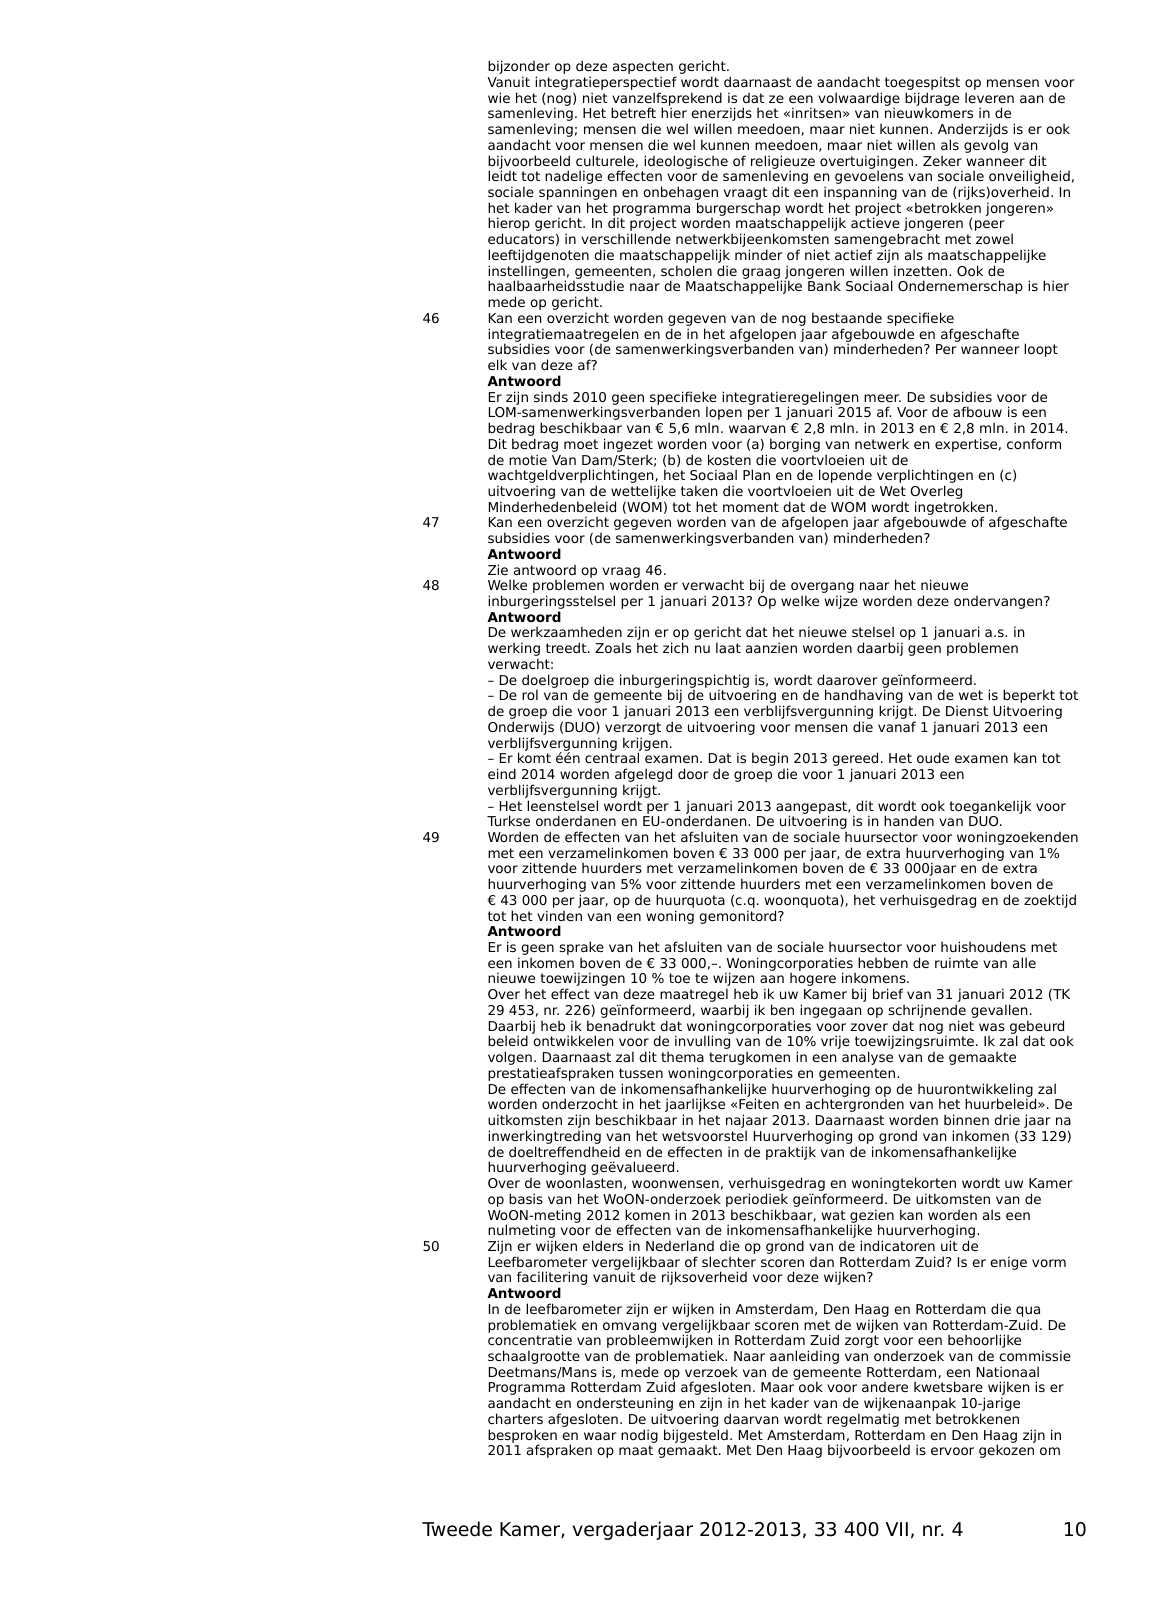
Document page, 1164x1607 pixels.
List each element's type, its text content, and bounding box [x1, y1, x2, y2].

table_cell 50 [422, 1239, 481, 1459]
table_cell 49 [422, 830, 481, 1239]
table_cell Zijn er wijken elders in Nederland die op grond van de indicatoren uit de Leefbarometer vergelijkbaar of slechter scoren dan Rotterdam Zuid? Is er enige vorm van facilitering vanuit de rijksoverheid voor deze wijken? Antwoord In de leefbarometer zijn er wijken in Amsterdam, Den Haag en Rotterdam die qua problematiek en omvang vergelijkbaar scoren met de wijken van Rotterdam-Zuid. De concentratie van probleemwijken in Rotterdam Zuid zorgt voor een behoorlijke schaalgrootte van de problematiek. Naar aanleiding van onderzoek van de commissie Deetmans/Mans is, mede op verzoek van de gemeente Rotterdam, een Nationaal Programma Rotterdam Zuid afgesloten. Maar ook voor andere kwetsbare wijken is er aandacht en ondersteuning en zijn in het kader van de wijkenaanpak 10-jarige charters afgesloten. De uitvoering daarvan wordt regelmatig met betrokkenen besproken en waar nodig bijgesteld. Met Amsterdam, Rotterdam en Den Haag zijn in 2011 afspraken op maat gemaakt. Met Den Haag bijvoorbeeld is ervoor gekozen om [481, 1239, 1087, 1459]
table_cell bijzonder op deze aspecten gericht. Vanuit integratieperspectief wordt daarnaast de aandacht toegespitst op mensen voor wie het (nog) niet vanzelfsprekend is dat ze een volwaardige bijdrage leveren aan de samenleving. Het betreft hier enerzijds het «inritsen» van nieuwkomers in de samenleving; mensen die wel willen meedoen, maar niet kunnen. Anderzijds is er ook aandacht voor mensen die wel kunnen meedoen, maar niet willen als gevolg van bijvoorbeeld culturele, ideologische of religieuze overtuigingen. Zeker wanneer dit leidt tot nadelige effecten voor de samenleving en gevoelens van sociale onveiligheid, sociale spanningen en onbehagen vraagt dit een inspanning van de (rijks)overheid. In het kader van het programma burgerschap wordt het project «betrokken jongeren» hierop gericht. In dit project worden maatschappelijk actieve jongeren (peer educators) in verschillende netwerkbijeenkomsten samengebracht met zowel leeftijdgenoten die maatschappelijk minder of niet actief zijn als maatschappelijke instellingen, gemeenten, scholen die graag jongeren willen inzetten. Ook de haalbaarheidsstudie naar de Maatschappelijke Bank Sociaal Ondernemerschap is hier mede op gericht. [481, 59, 1087, 311]
table_cell 48 [422, 578, 481, 830]
table_cell [422, 59, 481, 311]
table_cell Worden de effecten van het afsluiten van de sociale huursector voor woningzoekenden met een verzamelinkomen boven € 33 000 per jaar, de extra huurverhoging van 1% voor zittende huurders met verzamelinkomen boven de € 33 000jaar en de extra huurverhoging van 5% voor zittende huurders met een verzamelinkomen boven de € 43 000 per jaar, op de huurquota (c.q. woonquota), het verhuisgedrag en de zoektijd tot het vinden van een woning gemonitord? Antwoord Er is geen sprake van het afsluiten van de sociale huursector voor huishoudens met een inkomen boven de € 33 000,–. Woningcorporaties hebben de ruimte van alle nieuwe toewijzingen 10 % toe te wijzen aan hogere inkomens. Over het effect van deze maatregel heb ik uw Kamer bij brief van 31 januari 2012 (TK 29 453, nr. 226) geïnformeerd, waarbij ik ben ingegaan op schrijnende gevallen. Daarbij heb ik benadrukt dat woningcorporaties voor zover dat nog niet was gebeurd beleid ontwikkelen voor de invulling van de 10% vrije toewijzingsruimte. Ik zal dat ook volgen. Daarnaast zal dit thema terugkomen in een analyse van de gemaakte prestatieafspraken tussen woningcorporaties en gemeenten. De effecten van de inkomensafhankelijke huurverhoging op de huurontwikkeling zal worden onderzocht in het jaarlijkse «Feiten en achtergronden van het huurbeleid». De uitkomsten zijn beschikbaar in het najaar 2013. Daarnaast worden binnen drie jaar na inwerkingtreding van het wetsvoorstel Huurverhoging op grond van inkomen (33 129) de doeltreffendheid en de effecten in de praktijk van de inkomensafhankelijke huurverhoging geëvalueerd. Over de woonlasten, woonwensen, verhuisgedrag en woningtekorten wordt uw Kamer op basis van het WoON-onderzoek periodiek geïnformeerd. De uitkomsten van de WoON-meting 2012 komen in 2013 beschikbaar, wat gezien kan worden als een nulmeting voor de effecten van de inkomensafhankelijke huurverhoging. [481, 830, 1087, 1239]
table_cell Kan een overzicht gegeven worden van de afgelopen jaar afgebouwde of afgeschafte subsidies voor (de samenwerkingsverbanden van) minderheden? Antwoord Zie antwoord op vraag 46. [481, 515, 1087, 578]
table_cell 46 [422, 311, 481, 515]
table_cell Kan een overzicht worden gegeven van de nog bestaande specifieke integratiemaatregelen en de in het afgelopen jaar afgebouwde en afgeschafte subsidies voor (de samenwerkingsverbanden van) minderheden? Per wanneer loopt elk van deze af? Antwoord Er zijn sinds 2010 geen specifieke integratieregelingen meer. De subsidies voor de LOM-samenwerkingsverbanden lopen per 1 januari 2015 af. Voor de afbouw is een bedrag beschikbaar van € 5,6 mln. waarvan € 2,8 mln. in 2013 en € 2,8 mln. in 2014. Dit bedrag moet ingezet worden voor (a) borging van netwerk en expertise, conform de motie Van Dam/Sterk; (b) de kosten die voortvloeien uit de wachtgeldverplichtingen, het Sociaal Plan en de lopende verplichtingen en (c) uitvoering van de wettelijke taken die voortvloeien uit de Wet Overleg Minderhedenbeleid (WOM) tot het moment dat de WOM wordt ingetrokken. [481, 311, 1087, 515]
table_cell Welke problemen worden er verwacht bij de overgang naar het nieuwe inburgeringsstelsel per 1 januari 2013? Op welke wijze worden deze ondervangen? Antwoord De werkzaamheden zijn er op gericht dat het nieuwe stelsel op 1 januari a.s. in werking treedt. Zoals het zich nu laat aanzien worden daarbij geen problemen verwacht: – De doelgroep die inburgeringspichtig is, wordt daarover geïnformeerd. – De rol van de gemeente bij de uitvoering en de handhaving van de wet is beperkt tot de groep die voor 1 januari 2013 een verblijfsvergunning krijgt. De Dienst Uitvoering Onderwijs (DUO) verzorgt de uitvoering voor mensen die vanaf 1 januari 2013 een verblijfsvergunning krijgen. – Er komt één centraal examen. Dat is begin 2013 gereed. Het oude examen kan tot eind 2014 worden afgelegd door de groep die voor 1 januari 2013 een verblijfsvergunning krijgt. – Het leenstelsel wordt per 1 januari 2013 aangepast, dit wordt ook toegankelijk voor Turkse onderdanen en EU-onderdanen. De uitvoering is in handen van DUO. [481, 578, 1087, 830]
table_cell 47 [422, 515, 481, 578]
